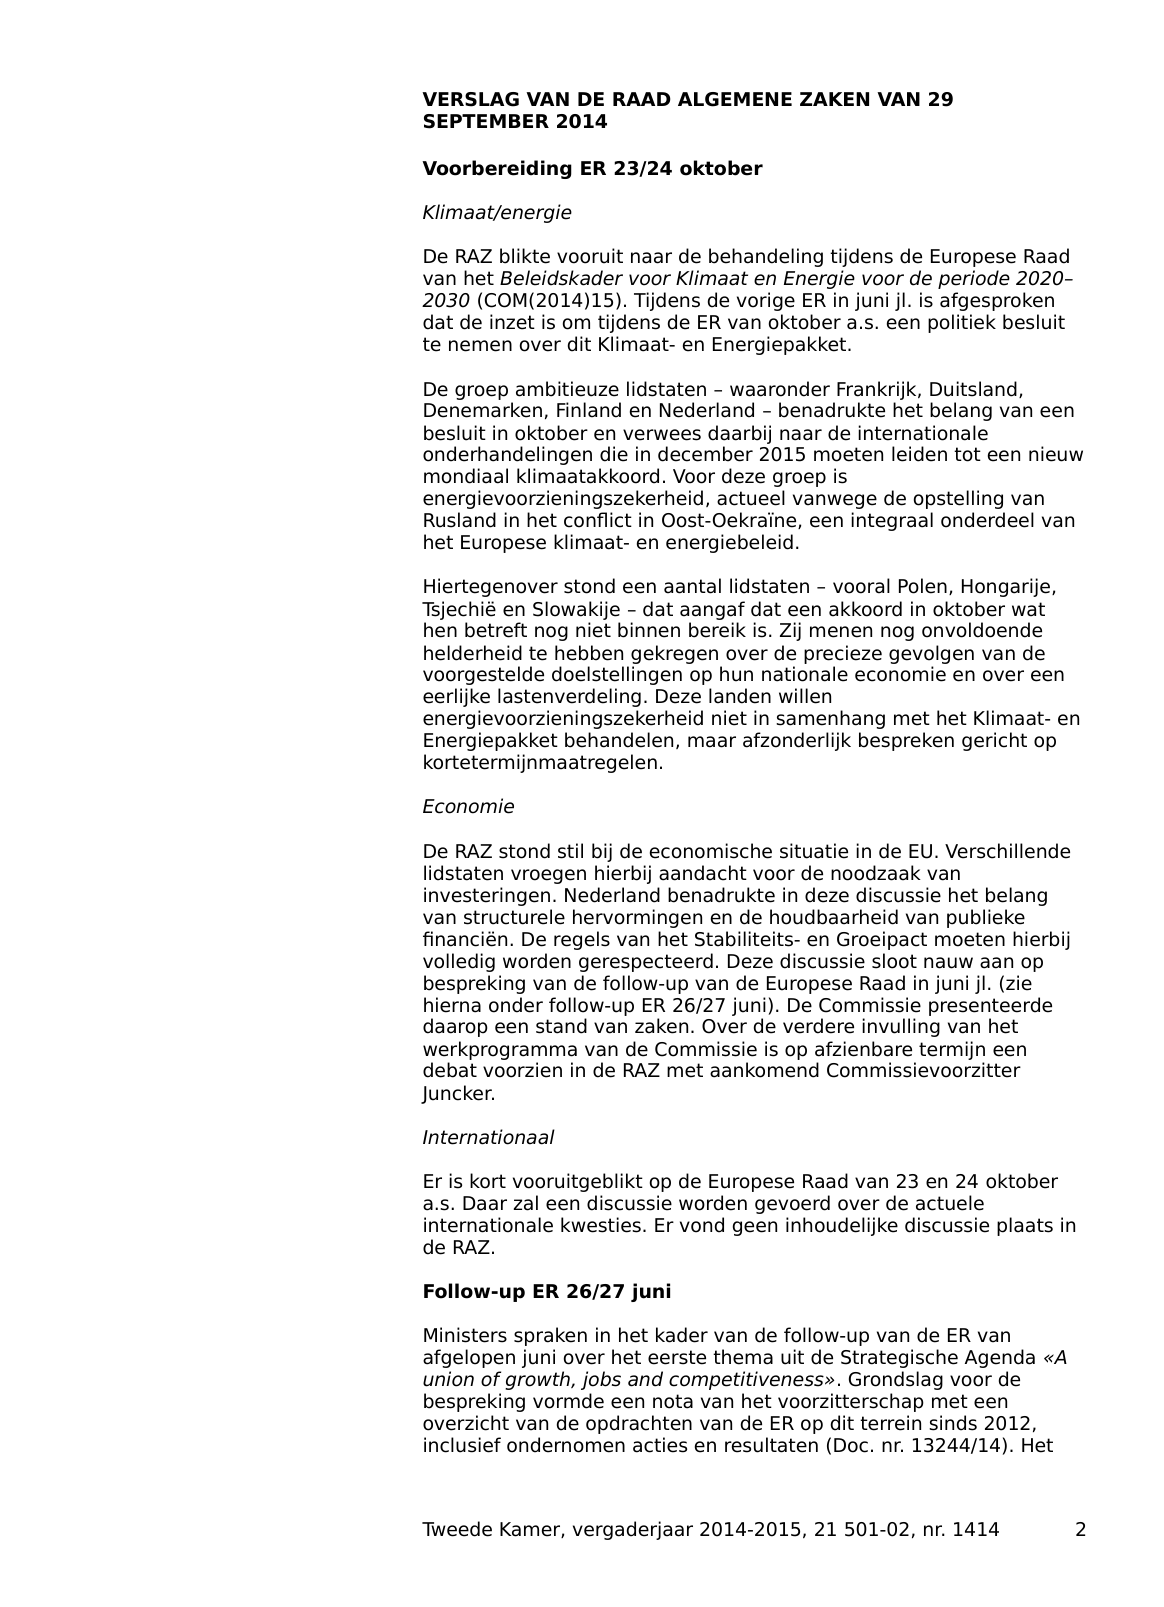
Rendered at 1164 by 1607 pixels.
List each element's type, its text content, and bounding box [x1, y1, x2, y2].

subtitle VERSLAG VAN DE RAAD ALGEMENE ZAKEN VAN 29 SEPTEMBER 2014 [422, 89, 1087, 133]
subtitle Economie [422, 796, 1087, 818]
text Hiertegenover stond een aantal lidstaten – vooral Polen, Hongarije, Tsjechië en Slowakije – dat aangaf dat een akkoord in oktober wat hen betreft nog niet binnen bereik is. Zij menen nog onvoldoende helderheid te hebben gekregen over de precieze gevolgen van de voorgestelde doelstellingen op hun nationale economie en over een eerlijke lastenverdeling. Deze landen willen energievoorzieningszekerheid niet in samenhang met het Klimaat- en Energiepakket behandelen, maar afzonderlijk bespreken gericht op kortetermijnmaatregelen. [422, 576, 1087, 774]
text Er is kort vooruitgeblikt op de Europese Raad van 23 en 24 oktober a.s. Daar zal een discussie worden gevoerd over de actuele internationale kwesties. Er vond geen inhoudelijke discussie plaats in de RAZ. [422, 1171, 1087, 1259]
text Ministers spraken in het kader van de follow-up van de ER van afgelopen juni over het eerste thema uit de Strategische Agenda «A union of growth, jobs and competitiveness». Grondslag voor de bespreking vormde een nota van het voorzitterschap met een overzicht van de opdrachten van de ER op dit terrein sinds 2012, inclusief ondernomen acties en resultaten (Doc. nr. 13244/14). Het [422, 1325, 1087, 1457]
text De groep ambitieuze lidstaten – waaronder Frankrijk, Duitsland, Denemarken, Finland en Nederland – benadrukte het belang van een besluit in oktober en verwees daarbij naar de internationale onderhandelingen die in december 2015 moeten leiden tot een nieuw mondiaal klimaatakkoord. Voor deze groep is energievoorzieningszekerheid, actueel vanwege de opstelling van Rusland in het conflict in Oost-Oekraïne, een integraal onderdeel van het Europese klimaat- en energiebeleid. [422, 378, 1087, 554]
text De RAZ blikte vooruit naar de behandeling tijdens de Europese Raad van het Beleidskader voor Klimaat en Energie voor de periode 2020–2030 (COM(2014)15). Tijdens de vorige ER in juni jl. is afgesproken dat de inzet is om tijdens de ER van oktober a.s. een politiek besluit te nemen over dit Klimaat- en Energiepakket. [422, 246, 1087, 356]
subtitle Voorbereiding ER 23/24 oktober [422, 158, 1087, 180]
subtitle Follow-up ER 26/27 juni [422, 1281, 1087, 1303]
subtitle Internationaal [422, 1127, 1087, 1148]
text De RAZ stond stil bij de economische situatie in de EU. Verschillende lidstaten vroegen hierbij aandacht voor de noodzaak van investeringen. Nederland benadrukte in deze discussie het belang van structurele hervormingen en de houdbaarheid van publieke financiën. De regels van het Stabiliteits- en Groeipact moeten hierbij volledig worden gerespecteerd. Deze discussie sloot nauw aan op bespreking van de follow-up van de Europese Raad in juni jl. (zie hierna onder follow-up ER 26/27 juni). De Commissie presenteerde daarop een stand van zaken. Over de verdere invulling van het werkprogramma van de Commissie is op afzienbare termijn een debat voorzien in de RAZ met aankomend Commissievoorzitter Juncker. [422, 841, 1087, 1104]
subtitle Klimaat/energie [422, 202, 1087, 224]
